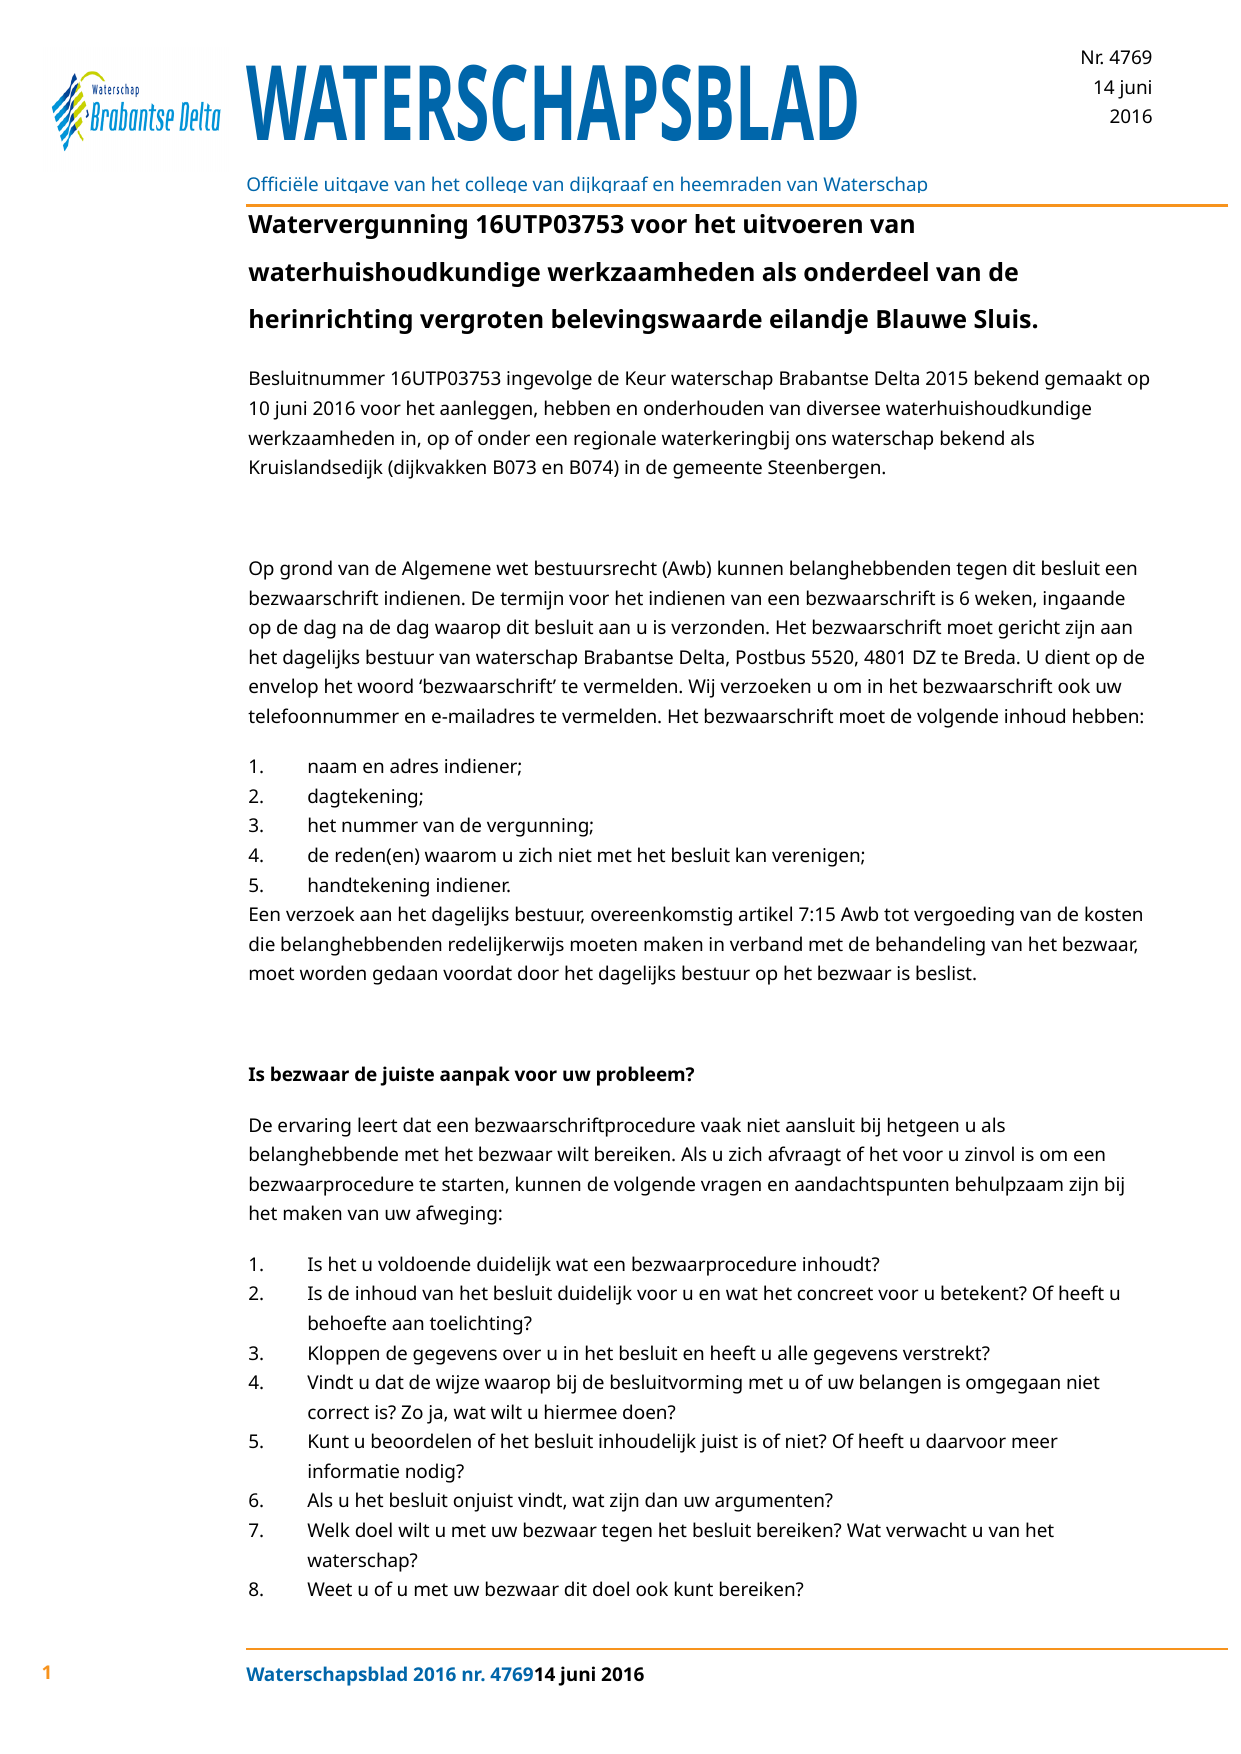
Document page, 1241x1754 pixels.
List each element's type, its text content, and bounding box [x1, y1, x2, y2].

list het nummer van de vergunning; [248, 813, 1152, 838]
list Is de inhoud van het besluit duidelijk voor u en wat het concreet voor u betekent? Of heeft u behoefte aan toelichting? [248, 1281, 1152, 1336]
list naam en adres indiener; [248, 753, 1152, 779]
list Kloppen de gegevens over u in het besluit en heeft u alle gegevens verstrekt? [248, 1340, 1152, 1365]
text De ervaring leert dat een bezwaarschriftprocedure vaak niet aansluit bij hetgeen u als belanghebbende met het bezwaar wilt bereiken. Als u zich afvraagt of het voor u zinvol is om een bezwaarprocedure te starten, kunnen de volgende vragen en aandachtspunten behulpzaam zijn bij het maken van uw afweging: [248, 1112, 1152, 1226]
text Op grond van de Algemene wet bestuursrecht (Awb) kunnen belanghebbenden tegen dit besluit een bezwaarschrift indienen. De termijn voor het indienen van een bezwaarschrift is 6 weken, ingaande op de dag na de dag waarop dit besluit aan u is verzonden. Het bezwaarschrift moet gericht zijn aan het dagelijks bestuur van waterschap Brabantse Delta, Postbus 5520, 4801 DZ te Breda. U dient op de envelop het woord ‘bezwaarschrift’ te vermelden. Wij verzoeken u om in het bezwaarschrift ook uw telefoonnummer en e‑mailadres te vermelden. Het bezwaarschrift moet de volgende inhoud hebben: [248, 555, 1152, 729]
text Besluitnummer 16UTP03753 ingevolge de Keur waterschap Brabantse Delta 2015 bekend gemaakt op 10 juni 2016 voor het aanleggen, hebben en onderhouden van diversee waterhuishoudkundige werkzaamheden in, op of onder een regionale waterkeringbij ons waterschap bekend als Kruislandsedijk (dijkvakken B073 en B074) in de gemeente Steenbergen. [248, 366, 1152, 480]
picture [41, 47, 231, 172]
list Is het u voldoende duidelijk wat een bezwaarprocedure inhoudt? [248, 1251, 1152, 1277]
list dagtekening; [248, 783, 1152, 809]
list Als u het besluit onjuist vindt, wat zijn dan uw argumenten? [248, 1488, 1152, 1513]
list Vindt u dat de wijze waarop bij de besluitvorming met u of uw belangen is omgegaan niet correct is? Zo ja, wat wilt u hiermee doen? [248, 1369, 1152, 1424]
list Welk doel wilt u met uw bezwaar tegen het besluit bereiken? Wat verwacht u van het waterschap? [248, 1517, 1152, 1572]
text Is bezwaar de juiste aanpak voor uw probleem? [248, 1061, 1152, 1087]
list Weet u of u met uw bezwaar dit doel ook kunt bereiken? [248, 1576, 1152, 1602]
list Kunt u beoordelen of het besluit inhoudelijk juist is of niet? Of heeft u daarvoor meer informatie nodig? [248, 1428, 1152, 1484]
text Watervergunning 16UTP03753 voor het uitvoeren van waterhuishoudkundige werkzaamheden als onderdeel van de herinrichting vergroten belevingswaarde eilandje Blauwe Sluis. [248, 207, 1152, 336]
list handtekening indiener. [248, 872, 1152, 897]
list de reden(en) waarom u zich niet met het besluit kan verenigen; [248, 842, 1152, 868]
text Een verzoek aan het dagelijks bestuur, overeenkomstig artikel 7:15 Awb tot vergoeding van de kosten die belanghebbenden redelijkerwijs moeten maken in verband met de behandeling van het bezwaar, moet worden gedaan voordat door het dagelijks bestuur op het bezwaar is beslist. [248, 901, 1152, 986]
